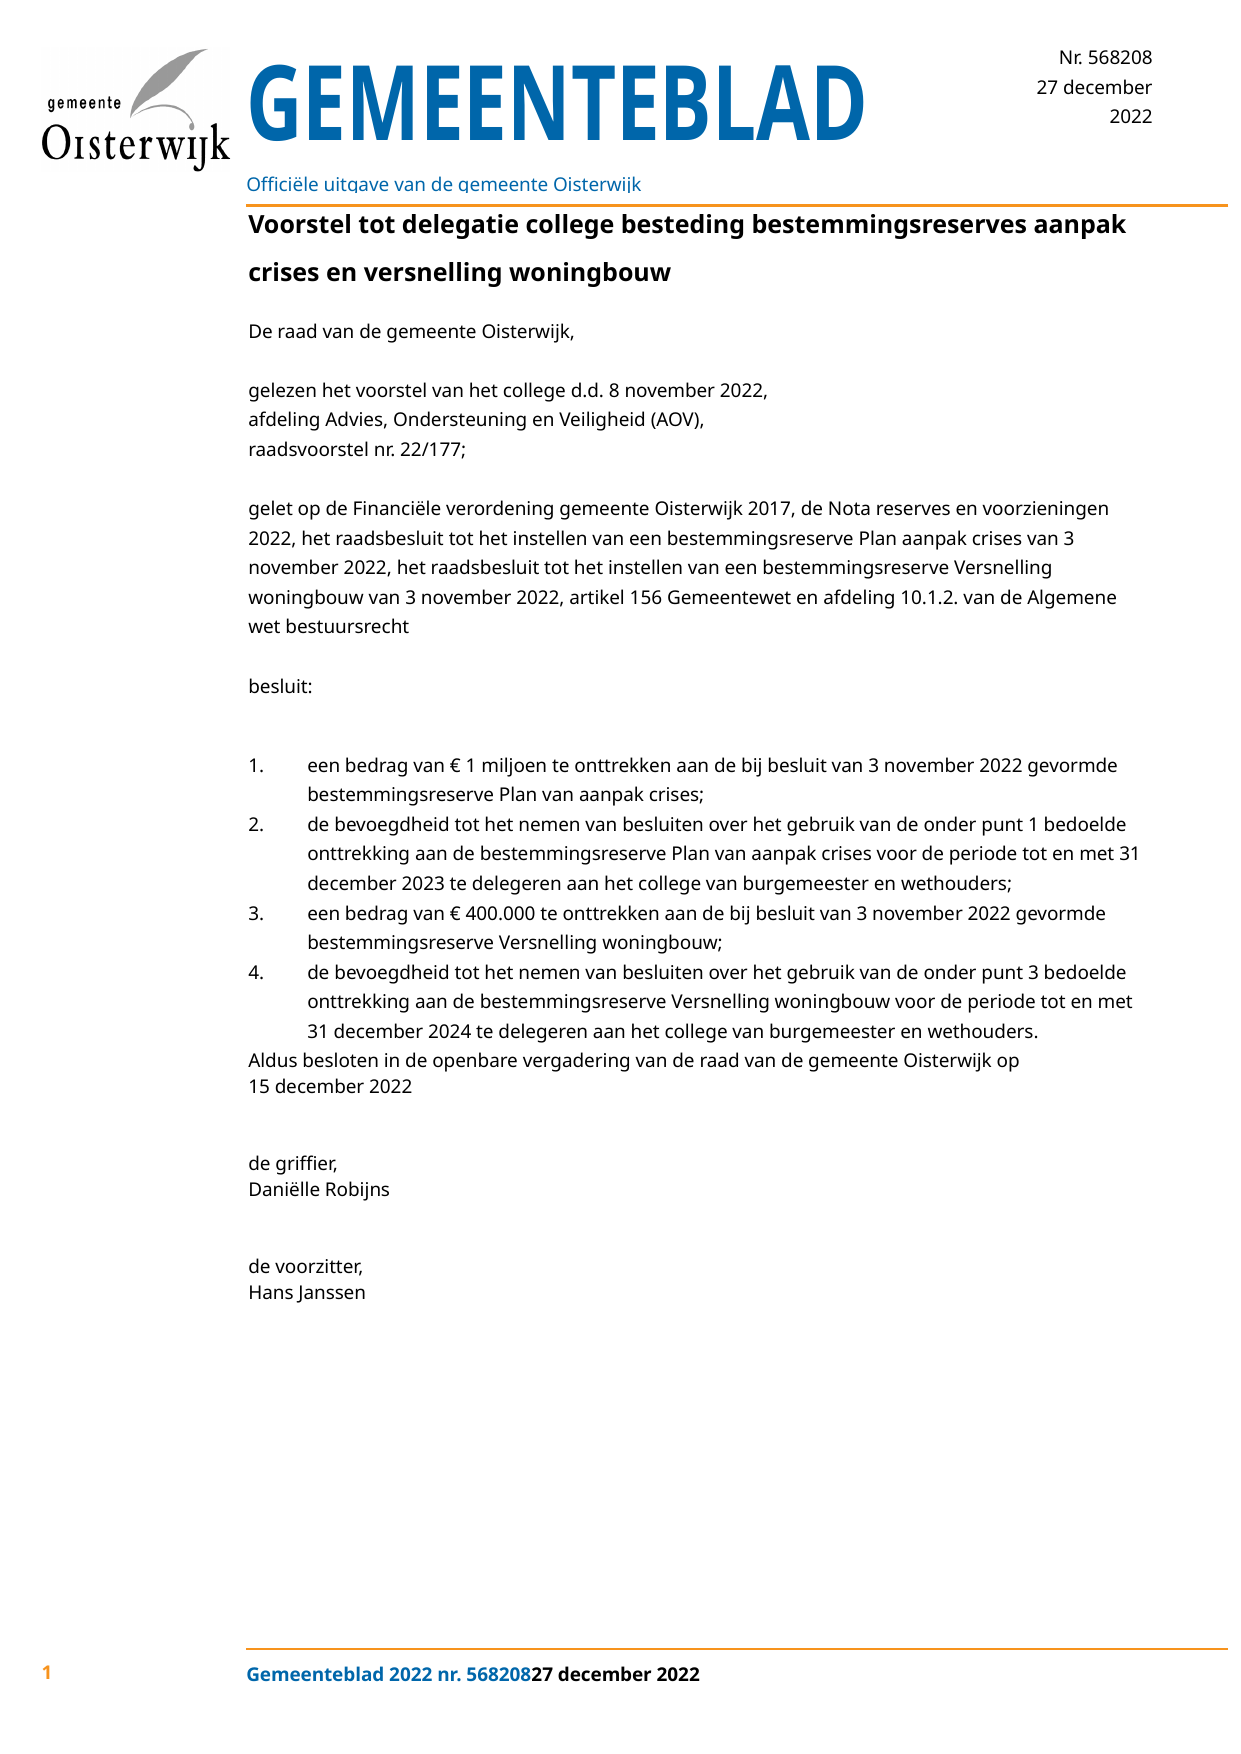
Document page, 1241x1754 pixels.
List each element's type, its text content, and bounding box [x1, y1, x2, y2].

text Aldus besloten in de openbare vergadering van de raad van de gemeente Oisterwijk op [248, 1048, 1152, 1073]
text Voorstel tot delegatie college besteding bestemmingsreserves aanpak crises en versnelling woningbouw [248, 207, 1152, 288]
text 15 december 2022 [248, 1073, 1152, 1099]
text gelet op de Financiële verordening gemeente Oisterwijk 2017, de Nota reserves en voorzieningen 2022, het raadsbesluit tot het instellen van een bestemmingsreserve Plan aanpak crises van 3 november 2022, het raadsbesluit tot het instellen van een bestemmingsreserve Versnelling woningbouw van 3 november 2022, artikel 156 Gemeentewet en afdeling 10.1.2. van de Algemene wet bestuursrecht [248, 495, 1152, 639]
text afdeling Advies, Ondersteuning en Veiligheid (AOV), [248, 407, 1152, 432]
list een bedrag van € 1 miljoen te onttrekken aan de bij besluit van 3 november 2022 gevormde bestemmingsreserve Plan van aanpak crises; [248, 752, 1152, 807]
text Daniëlle Robijns [248, 1176, 1152, 1202]
text De raad van de gemeente Oisterwijk, [248, 318, 1152, 344]
text besluit: [248, 673, 1152, 699]
text de voorzitter, [248, 1253, 1152, 1279]
picture [41, 47, 231, 172]
list de bevoegdheid tot het nemen van besluiten over het gebruik van de onder punt 1 bedoelde onttrekking aan de bestemmingsreserve Plan van aanpak crises voor de periode tot en met 31 december 2023 te delegeren aan het college van burgemeester en wethouders; [248, 811, 1152, 896]
list de bevoegdheid tot het nemen van besluiten over het gebruik van de onder punt 3 bedoelde onttrekking aan de bestemmingsreserve Versnelling woningbouw voor de periode tot en met 31 december 2024 te delegeren aan het college van burgemeester en wethouders. [248, 959, 1152, 1044]
list een bedrag van € 400.000 te onttrekken aan de bij besluit van 3 november 2022 gevormde bestemmingsreserve Versnelling woningbouw; [248, 900, 1152, 955]
text raadsvoorstel nr. 22/177; [248, 436, 1152, 462]
text de griffier, [248, 1151, 1152, 1176]
text gelezen het voorstel van het college d.d. 8 november 2022, [248, 377, 1152, 403]
text Hans Janssen [248, 1279, 1152, 1305]
